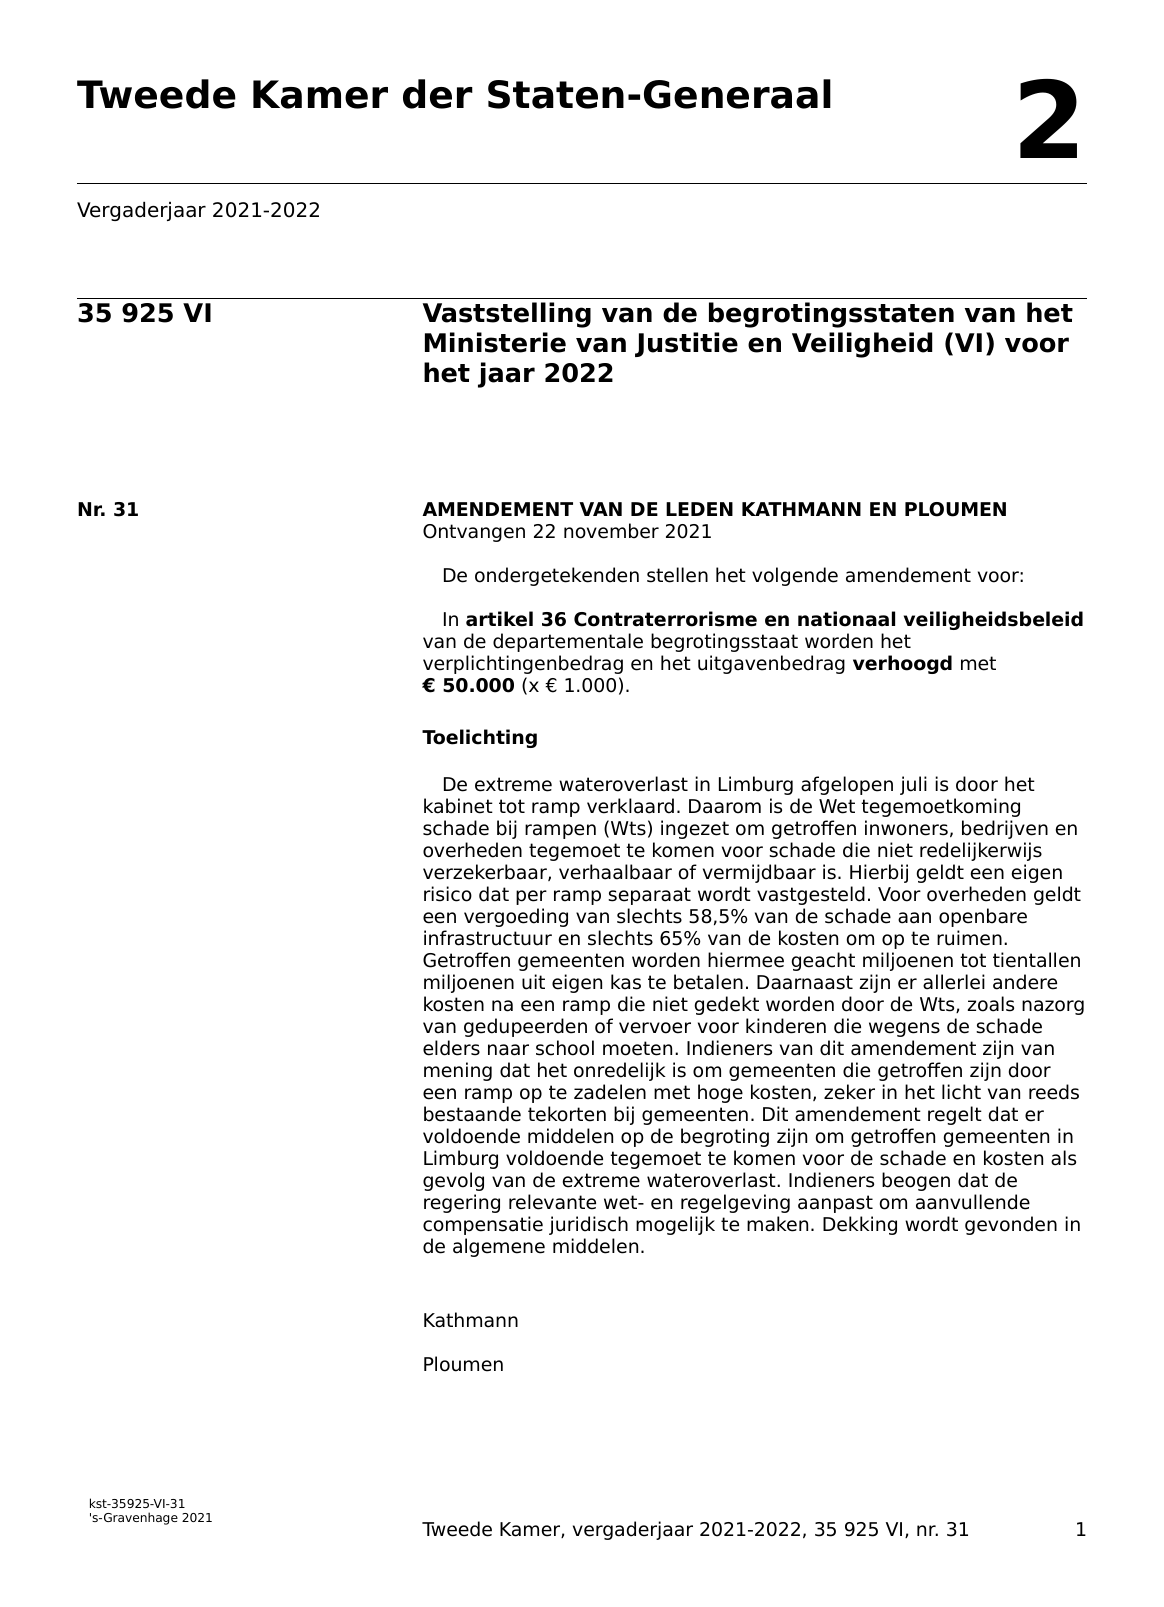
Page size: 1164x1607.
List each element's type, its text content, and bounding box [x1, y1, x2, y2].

text Ontvangen 22 november 2021 [422, 521, 1087, 543]
text Kathmann Ploumen [422, 1288, 1087, 1376]
text 's-Gravenhage 2021 [88, 1511, 323, 1525]
table_cell Vergaderjaar 2021-2022 [77, 184, 1087, 298]
table_header 2 [886, 59, 1087, 183]
table_header Tweede Kamer der Staten-Generaal [77, 59, 886, 183]
text De ondergetekenden stellen het volgende amendement voor: [422, 565, 1087, 587]
subtitle 35 925 VI Vaststelling van de begrotingsstaten van het Ministerie van Justitie en Veiligheid (VI) voor het jaar 2022 [77, 299, 1087, 388]
subtitle Toelichting [422, 727, 1087, 749]
text kst-35925-VI-31 [88, 1497, 323, 1511]
subtitle Nr. 31 AMENDEMENT VAN DE LEDEN KATHMANN EN PLOUMEN [77, 499, 1087, 521]
text De extreme wateroverlast in Limburg afgelopen juli is door het kabinet tot ramp verklaard. Daarom is de Wet tegemoetkoming schade bij rampen (Wts) ingezet om getroffen inwoners, bedrijven en overheden tegemoet te komen voor schade die niet redelijkerwijs verzekerbaar, verhaalbaar of vermijdbaar is. Hierbij geldt een eigen risico dat per ramp separaat wordt vastgesteld. Voor overheden geldt een vergoeding van slechts 58,5% van de schade aan openbare infrastructuur en slechts 65% van de kosten om op te ruimen. Getroffen gemeenten worden hiermee geacht miljoenen tot tientallen miljoenen uit eigen kas te betalen. Daarnaast zijn er allerlei andere kosten na een ramp die niet gedekt worden door de Wts, zoals nazorg van gedupeerden of vervoer voor kinderen die wegens de schade elders naar school moeten. Indieners van dit amendement zijn van mening dat het onredelijk is om gemeenten die getroffen zijn door een ramp op te zadelen met hoge kosten, zeker in het licht van reeds bestaande tekorten bij gemeenten. Dit amendement regelt dat er voldoende middelen op de begroting zijn om getroffen gemeenten in Limburg voldoende tegemoet te komen voor de schade en kosten als gevolg van de extreme wateroverlast. Indieners beogen dat de regering relevante wet- en regelgeving aanpast om aanvullende compensatie juridisch mogelijk te maken. Dekking wordt gevonden in de algemene middelen. [422, 774, 1087, 1258]
text In artikel 36 Contraterrorisme en nationaal veiligheidsbeleid van de departementale begrotingsstaat worden het verplichtingenbedrag en het uitgavenbedrag verhoogd met € 50.000 (x € 1.000). [422, 609, 1087, 697]
